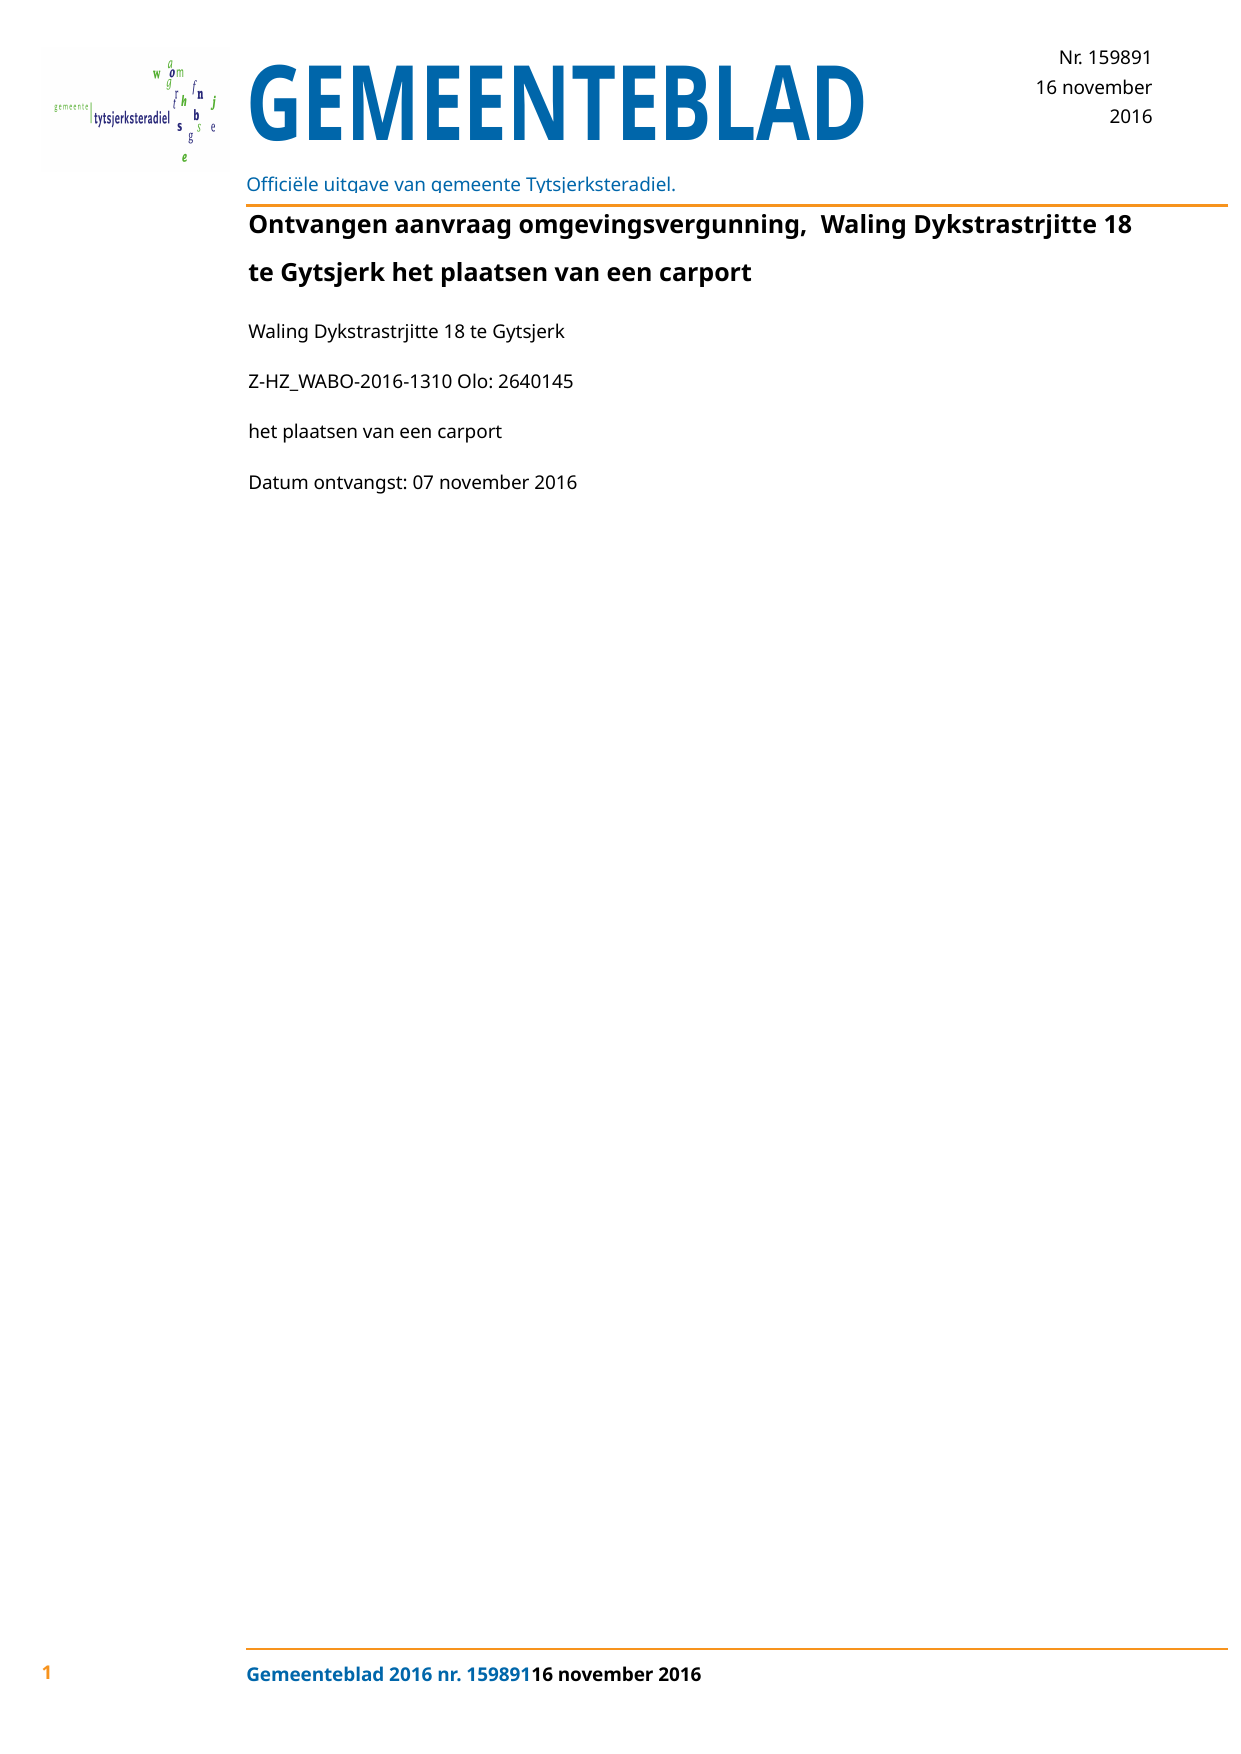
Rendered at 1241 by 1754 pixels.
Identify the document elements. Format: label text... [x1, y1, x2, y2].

text het plaatsen van een carport [248, 419, 1152, 444]
text Datum ontvangst: 07 november 2016 [248, 469, 1152, 495]
text Z-HZ_WABO-2016-1310 Olo: 2640145 [248, 368, 1152, 394]
text Ontvangen aanvraag omgevingsvergunning, Waling Dykstrastrjitte 18 te Gytsjerk het plaatsen van een carport [248, 207, 1152, 288]
picture [41, 47, 231, 172]
text Waling Dykstrastrjitte 18 te Gytsjerk [248, 318, 1152, 344]
